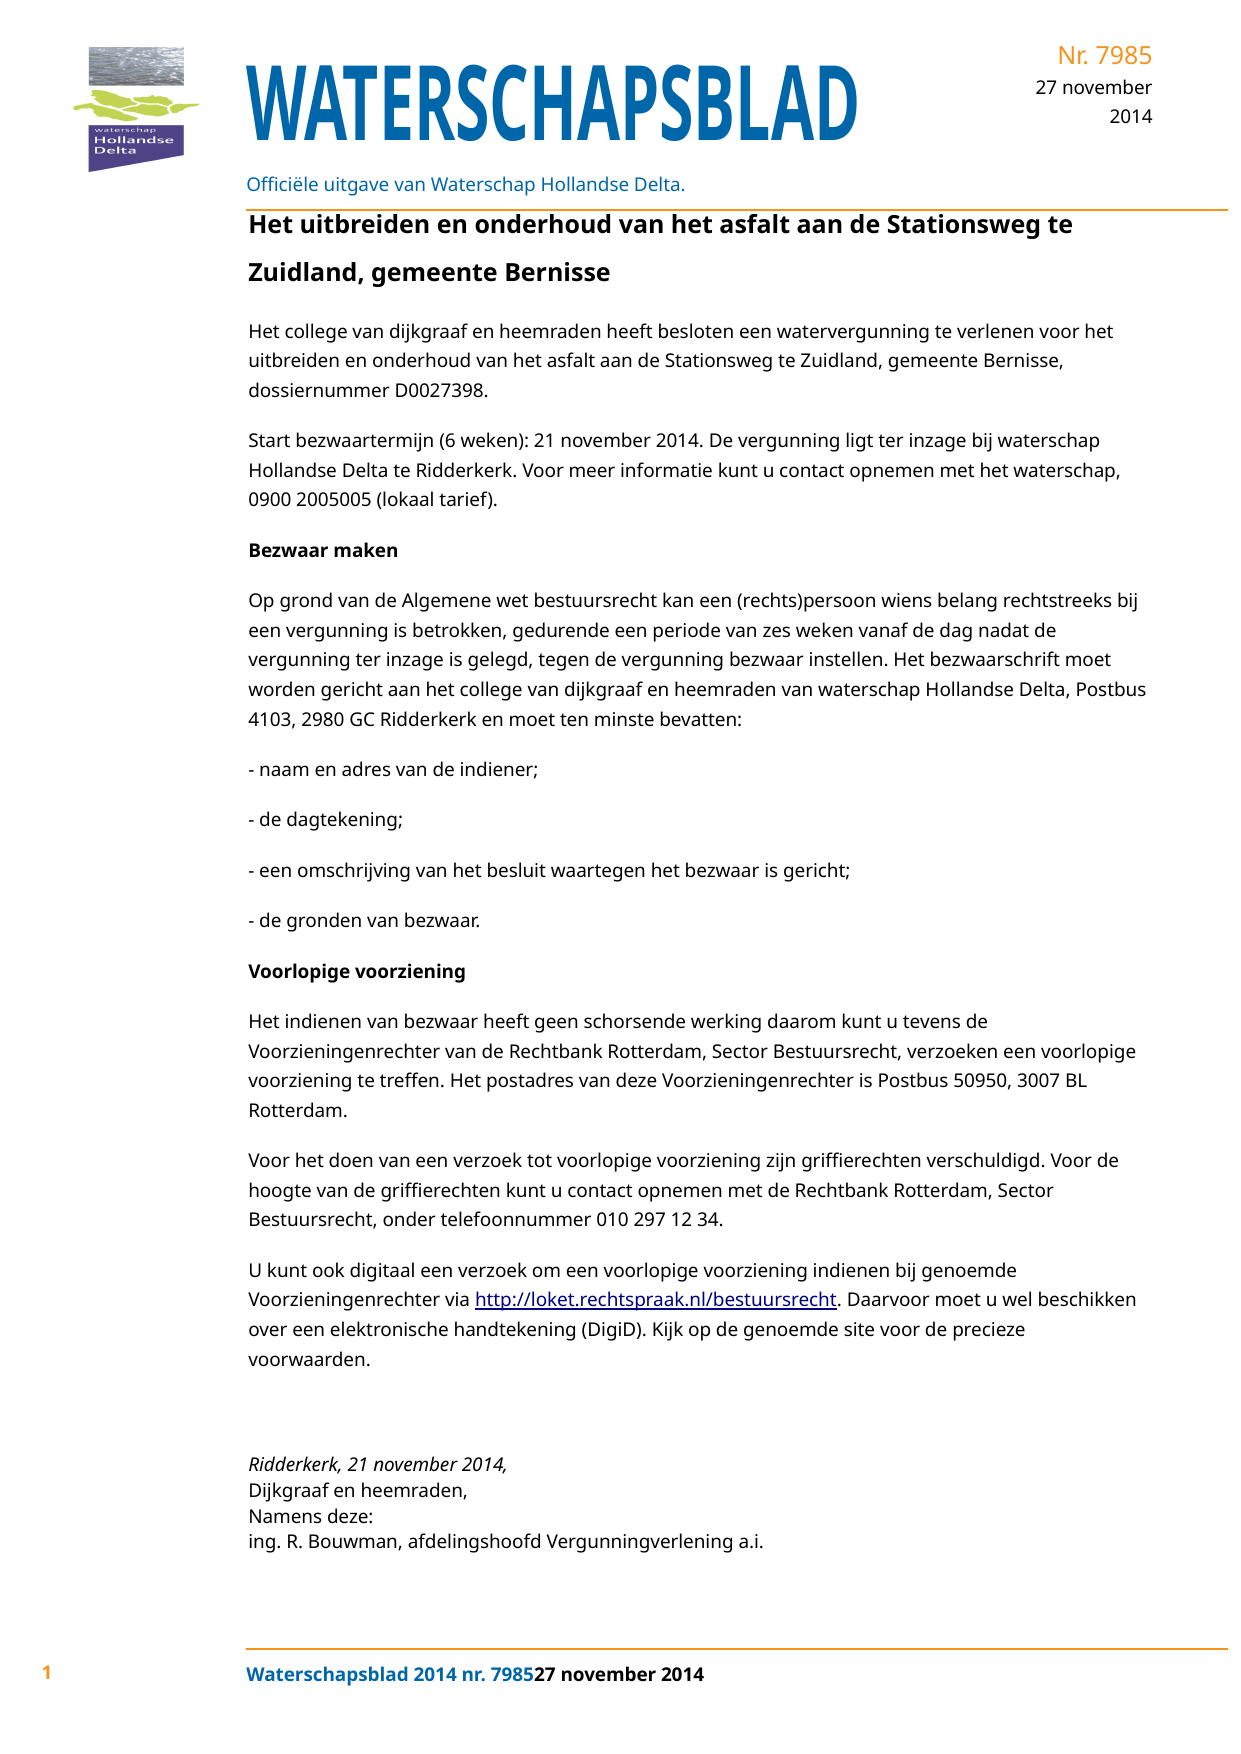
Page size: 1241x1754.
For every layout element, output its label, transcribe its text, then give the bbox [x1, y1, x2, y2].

text Namens deze: [248, 1503, 1152, 1529]
text Voor het doen van een verzoek tot voorlopige voorziening zijn griffierechten verschuldigd. Voor de hoogte van de griffierechten kunt u contact opnemen met de Rechtbank Rotterdam, Sector Bestuursrecht, onder telefoonnummer 010 297 12 34. [248, 1147, 1152, 1232]
text - naam en adres van de indiener; [248, 756, 1152, 782]
text Ridderkerk, 21 november 2014, [248, 1452, 1152, 1477]
text Het college van dijkgraaf en heemraden heeft besloten een watervergunning te verlenen voor het uitbreiden en onderhoud van het asfalt aan de Stationsweg te Zuidland, gemeente Bernisse, dossiernummer D0027398. [248, 318, 1152, 403]
text U kunt ook digitaal een verzoek om een voorlopige voorziening indienen bij genoemde Voorzieningenrechter via http://loket.rechtspraak.nl/bestuursrecht. Daarvoor moet u wel beschikken over een elektronische handtekening (DigiD). Kijk op de genoemde site voor de precieze voorwaarden. [248, 1257, 1152, 1372]
text ing. R. Bouwman, afdelingshoofd Vergunningverlening a.i. [248, 1529, 1152, 1554]
text Bezwaar maken [248, 537, 1152, 563]
text Het indienen van bezwaar heeft geen schorsende werking daarom kunt u tevens de Voorzieningenrechter van de Rechtbank Rotterdam, Sector Bestuursrecht, verzoeken een voorlopige voorziening te treffen. Het postadres van deze Voorzieningenrechter is Postbus 50950, 3007 BL Rotterdam. [248, 1008, 1152, 1123]
text Dijkgraaf en heemraden, [248, 1477, 1152, 1503]
picture [41, 47, 231, 172]
text - de gronden van bezwaar. [248, 907, 1152, 933]
text Het uitbreiden en onderhoud van het asfalt aan de Stationsweg te Zuidland, gemeente Bernisse [248, 211, 1152, 288]
text Op grond van de Algemene wet bestuursrecht kan een (rechts)persoon wiens belang rechtstreeks bij een vergunning is betrokken, gedurende een periode van zes weken vanaf de dag nadat de vergunning ter inzage is gelegd, tegen de vergunning bezwaar instellen. Het bezwaarschrift moet worden gericht aan het college van dijkgraaf en heemraden van waterschap Hollandse Delta, Postbus 4103, 2980 GC Ridderkerk en moet ten minste bevatten: [248, 587, 1152, 732]
text - een omschrijving van het besluit waartegen het bezwaar is gericht; [248, 857, 1152, 883]
text - de dagtekening; [248, 807, 1152, 832]
text Start bezwaartermijn (6 weken): 21 november 2014. De vergunning ligt ter inzage bij waterschap Hollandse Delta te Ridderkerk. Voor meer informatie kunt u contact opnemen met het waterschap, 0900 2005005 (lokaal tarief). [248, 427, 1152, 512]
text Voorlopige voorziening [248, 958, 1152, 984]
